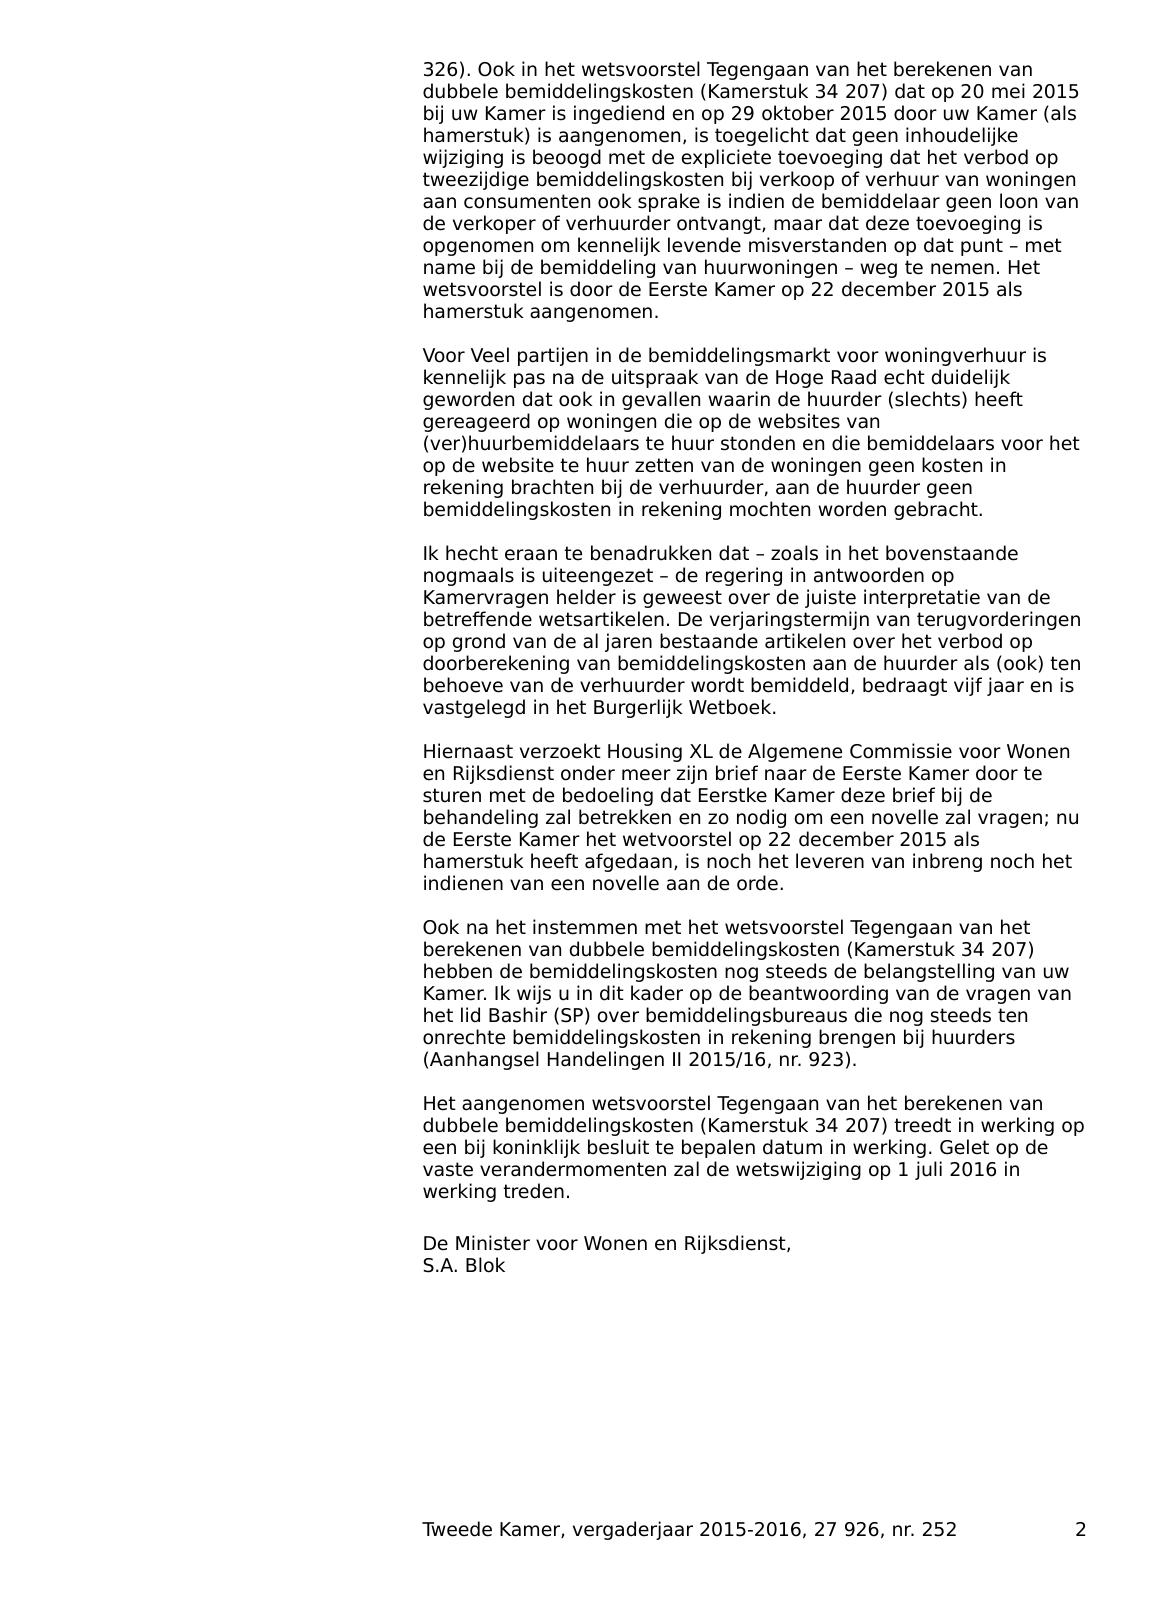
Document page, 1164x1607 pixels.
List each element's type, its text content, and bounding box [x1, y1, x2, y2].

text Hiernaast verzoekt Housing XL de Algemene Commissie voor Wonen en Rijksdienst onder meer zijn brief naar de Eerste Kamer door te sturen met de bedoeling dat Eerstke Kamer deze brief bij de behandeling zal betrekken en zo nodig om een novelle zal vragen; nu de Eerste Kamer het wetvoorstel op 22 december 2015 als hamerstuk heeft afgedaan, is noch het leveren van inbreng noch het indienen van een novelle aan de orde. [422, 741, 1087, 895]
text 326). Ook in het wetsvoorstel Tegengaan van het berekenen van dubbele bemiddelingskosten (Kamerstuk 34 207) dat op 20 mei 2015 bij uw Kamer is ingediend en op 29 oktober 2015 door uw Kamer (als hamerstuk) is aangenomen, is toegelicht dat geen inhoudelijke wijziging is beoogd met de expliciete toevoeging dat het verbod op tweezijdige bemiddelingskosten bij verkoop of verhuur van woningen aan consumenten ook sprake is indien de bemiddelaar geen loon van de verkoper of verhuurder ontvangt, maar dat deze toevoeging is opgenomen om kennelijk levende misverstanden op dat punt – met name bij de bemiddeling van huurwoningen – weg te nemen. Het wetsvoorstel is door de Eerste Kamer op 22 december 2015 als hamerstuk aangenomen. [422, 59, 1087, 323]
text Ook na het instemmen met het wetsvoorstel Tegengaan van het berekenen van dubbele bemiddelingskosten (Kamerstuk 34 207) hebben de bemiddelingskosten nog steeds de belangstelling van uw Kamer. Ik wijs u in dit kader op de beantwoording van de vragen van het lid Bashir (SP) over bemiddelingsbureaus die nog steeds ten onrechte bemiddelingskosten in rekening brengen bij huurders (Aanhangsel Handelingen II 2015/16, nr. 923). [422, 917, 1087, 1071]
text Het aangenomen wetsvoorstel Tegengaan van het berekenen van dubbele bemiddelingskosten (Kamerstuk 34 207) treedt in werking op een bij koninklijk besluit te bepalen datum in werking. Gelet op de vaste verandermomenten zal de wetswijziging op 1 juli 2016 in werking treden. [422, 1093, 1087, 1203]
text Ik hecht eraan te benadrukken dat – zoals in het bovenstaande nogmaals is uiteengezet – de regering in antwoorden op Kamervragen helder is geweest over de juiste interpretatie van de betreffende wetsartikelen. De verjaringstermijn van terugvorderingen op grond van de al jaren bestaande artikelen over het verbod op doorberekening van bemiddelingskosten aan de huurder als (ook) ten behoeve van de verhuurder wordt bemiddeld, bedraagt vijf jaar en is vastgelegd in het Burgerlijk Wetboek. [422, 543, 1087, 719]
text Voor Veel partijen in de bemiddelingsmarkt voor woningverhuur is kennelijk pas na de uitspraak van de Hoge Raad echt duidelijk geworden dat ook in gevallen waarin de huurder (slechts) heeft gereageerd op woningen die op de websites van (ver)huurbemiddelaars te huur stonden en die bemiddelaars voor het op de website te huur zetten van de woningen geen kosten in rekening brachten bij de verhuurder, aan de huurder geen bemiddelingskosten in rekening mochten worden gebracht. [422, 345, 1087, 521]
text De Minister voor Wonen en Rijksdienst, S.A. Blok [422, 1233, 1087, 1277]
